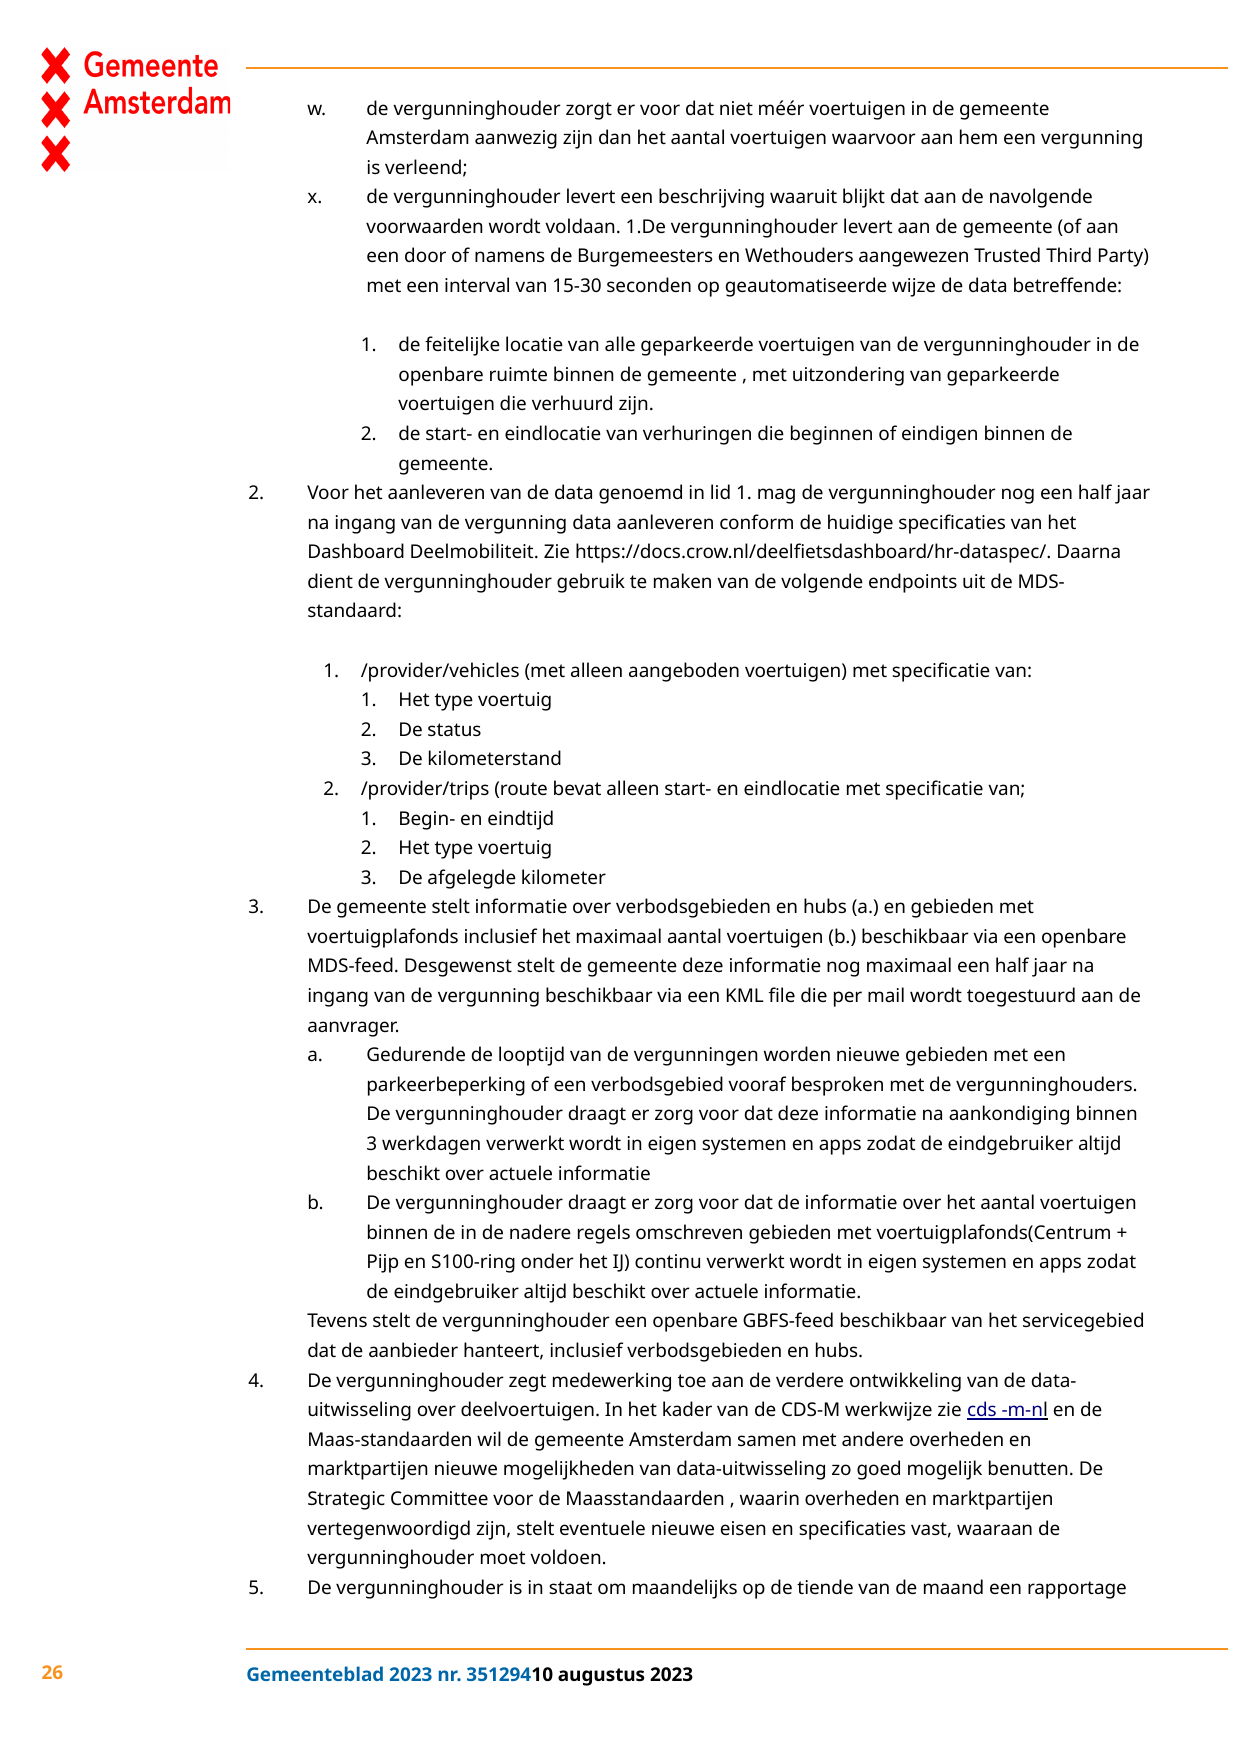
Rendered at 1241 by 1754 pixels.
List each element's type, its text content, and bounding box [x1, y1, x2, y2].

list Het type voertuig [361, 834, 1152, 860]
list /provider/vehicles (met alleen aangeboden voertuigen) met specificatie van: [323, 657, 1152, 683]
list Gedurende de looptijd van de vergunningen worden nieuwe gebieden met een parkeerbeperking of een verbodsgebied vooraf besproken met de vergunninghouders. De vergunninghouder draagt er zorg voor dat deze informatie na aankondiging binnen 3 werkdagen verwerkt wordt in eigen systemen en apps zodat de eindgebruiker altijd beschikt over actuele informatie [307, 1041, 1152, 1186]
list De status [361, 716, 1152, 742]
list de vergunninghouder zorgt er voor dat niet méér voertuigen in de gemeente Amsterdam aanwezig zijn dan het aantal voertuigen waarvoor aan hem een vergunning is verleend; [307, 95, 1152, 180]
list de feitelijke locatie van alle geparkeerde voertuigen van de vergunninghouder in de openbare ruimte binnen de gemeente , met uitzondering van geparkeerde voertuigen die verhuurd zijn. [361, 331, 1152, 416]
list De vergunninghouder zegt medewerking toe aan de verdere ontwikkeling van de data-uitwisseling over deelvoertuigen. In het kader van de CDS-M werkwijze zie cds -m-nl en de Maas-standaarden wil de gemeente Amsterdam samen met andere overheden en marktpartijen nieuwe mogelijkheden van data-uitwisseling zo goed mogelijk benutten. De Strategic Committee voor de Maasstandaarden , waarin overheden en marktpartijen vertegenwoordigd zijn, stelt eventuele nieuwe eisen en specificaties vast, waaraan de vergunninghouder moet voldoen. [248, 1367, 1152, 1570]
list De vergunninghouder draagt er zorg voor dat de informatie over het aantal voertuigen binnen de in de nadere regels omschreven gebieden met voertuigplafonds(Centrum + Pijp en S100-ring onder het IJ) continu verwerkt wordt in eigen systemen en apps zodat de eindgebruiker altijd beschikt over actuele informatie. [307, 1189, 1152, 1304]
list De gemeente stelt informatie over verbodsgebieden en hubs (a.) en gebieden met voertuigplafonds inclusief het maximaal aantal voertuigen (b.) beschikbaar via een openbare MDS-feed. Desgewenst stelt de gemeente deze informatie nog maximaal een half jaar na ingang van de vergunning beschikbaar via een KML file die per mail wordt toegestuurd aan de aanvrager. [248, 893, 1152, 1038]
list /provider/trips (route bevat alleen start- en eindlocatie met specificatie van; [323, 775, 1152, 801]
list De kilometerstand [361, 746, 1152, 771]
list Begin- en eindtijd [361, 805, 1152, 831]
list Het type voertuig [361, 686, 1152, 712]
list Tevens stelt de vergunninghouder een openbare GBFS-feed beschikbaar van het servicegebied dat de aanbieder hanteert, inclusief verbodsgebieden en hubs. [248, 1308, 1152, 1363]
list De afgelegde kilometer [361, 864, 1152, 890]
list de vergunninghouder levert een beschrijving waaruit blijkt dat aan de navolgende voorwaarden wordt voldaan. 1.De vergunninghouder levert aan de gemeente (of aan een door of namens de Burgemeesters en Wethouders aangewezen Trusted Third Party) met een interval van 15-30 seconden op geautomatiseerde wijze de data betreffende: [307, 183, 1152, 298]
picture [41, 47, 231, 172]
list De vergunninghouder is in staat om maandelijks op de tiende van de maand een rapportage [248, 1574, 1152, 1600]
list de start- en eindlocatie van verhuringen die beginnen of eindigen binnen de gemeente. [361, 420, 1152, 476]
list Voor het aanleveren van de data genoemd in lid 1. mag de vergunninghouder nog een half jaar na ingang van de vergunning data aanleveren conform de huidige specificaties van het Dashboard Deelmobiliteit. Zie https://docs.crow.nl/deelfietsdashboard/hr-dataspec/. Daarna dient de vergunninghouder gebruik te maken van de volgende endpoints uit de MDS-standaard: [248, 479, 1152, 623]
